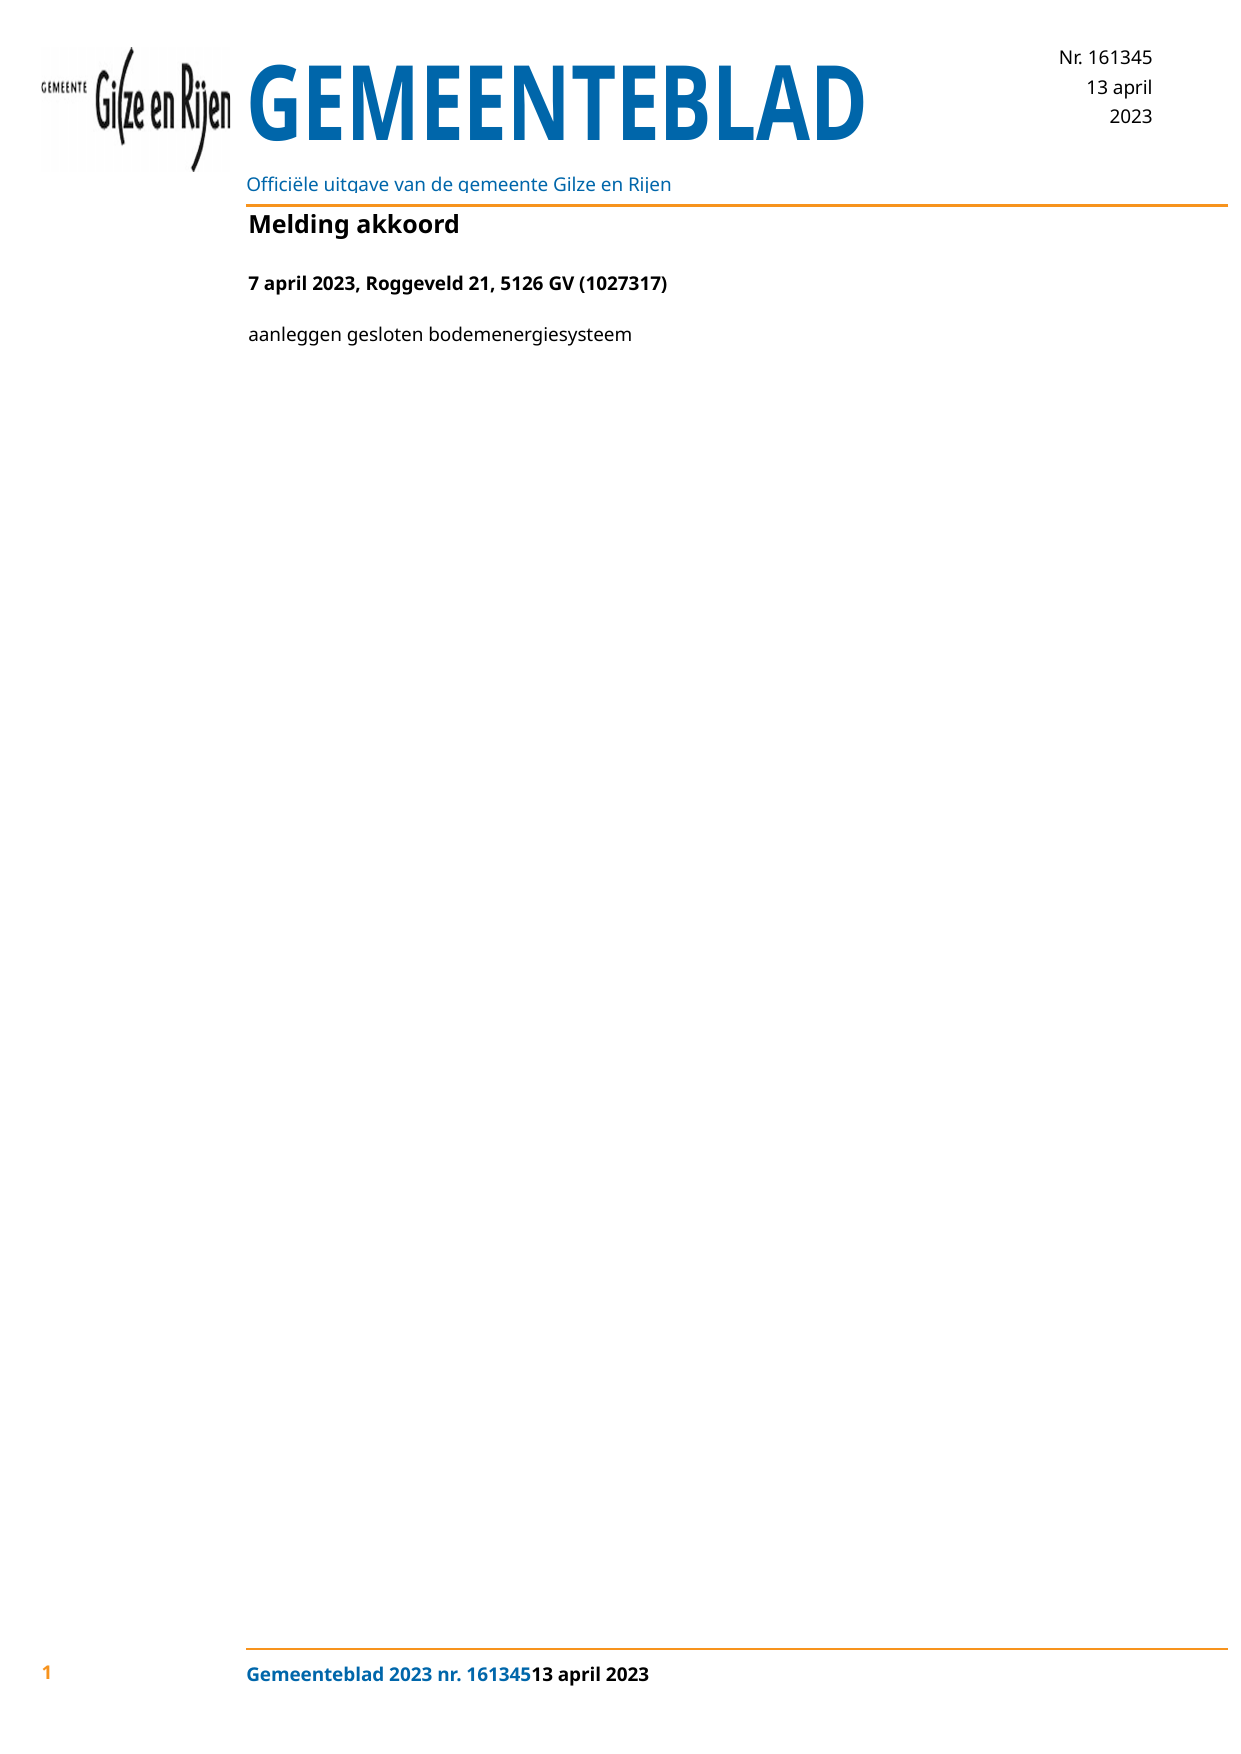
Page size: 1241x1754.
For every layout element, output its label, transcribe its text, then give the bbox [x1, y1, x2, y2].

text 7 april 2023, Roggeveld 21, 5126 GV (1027317) [248, 270, 1152, 296]
text aanleggen gesloten bodemenergiesysteem [248, 321, 1152, 346]
picture [41, 47, 231, 172]
text Melding akkoord [248, 207, 1152, 241]
